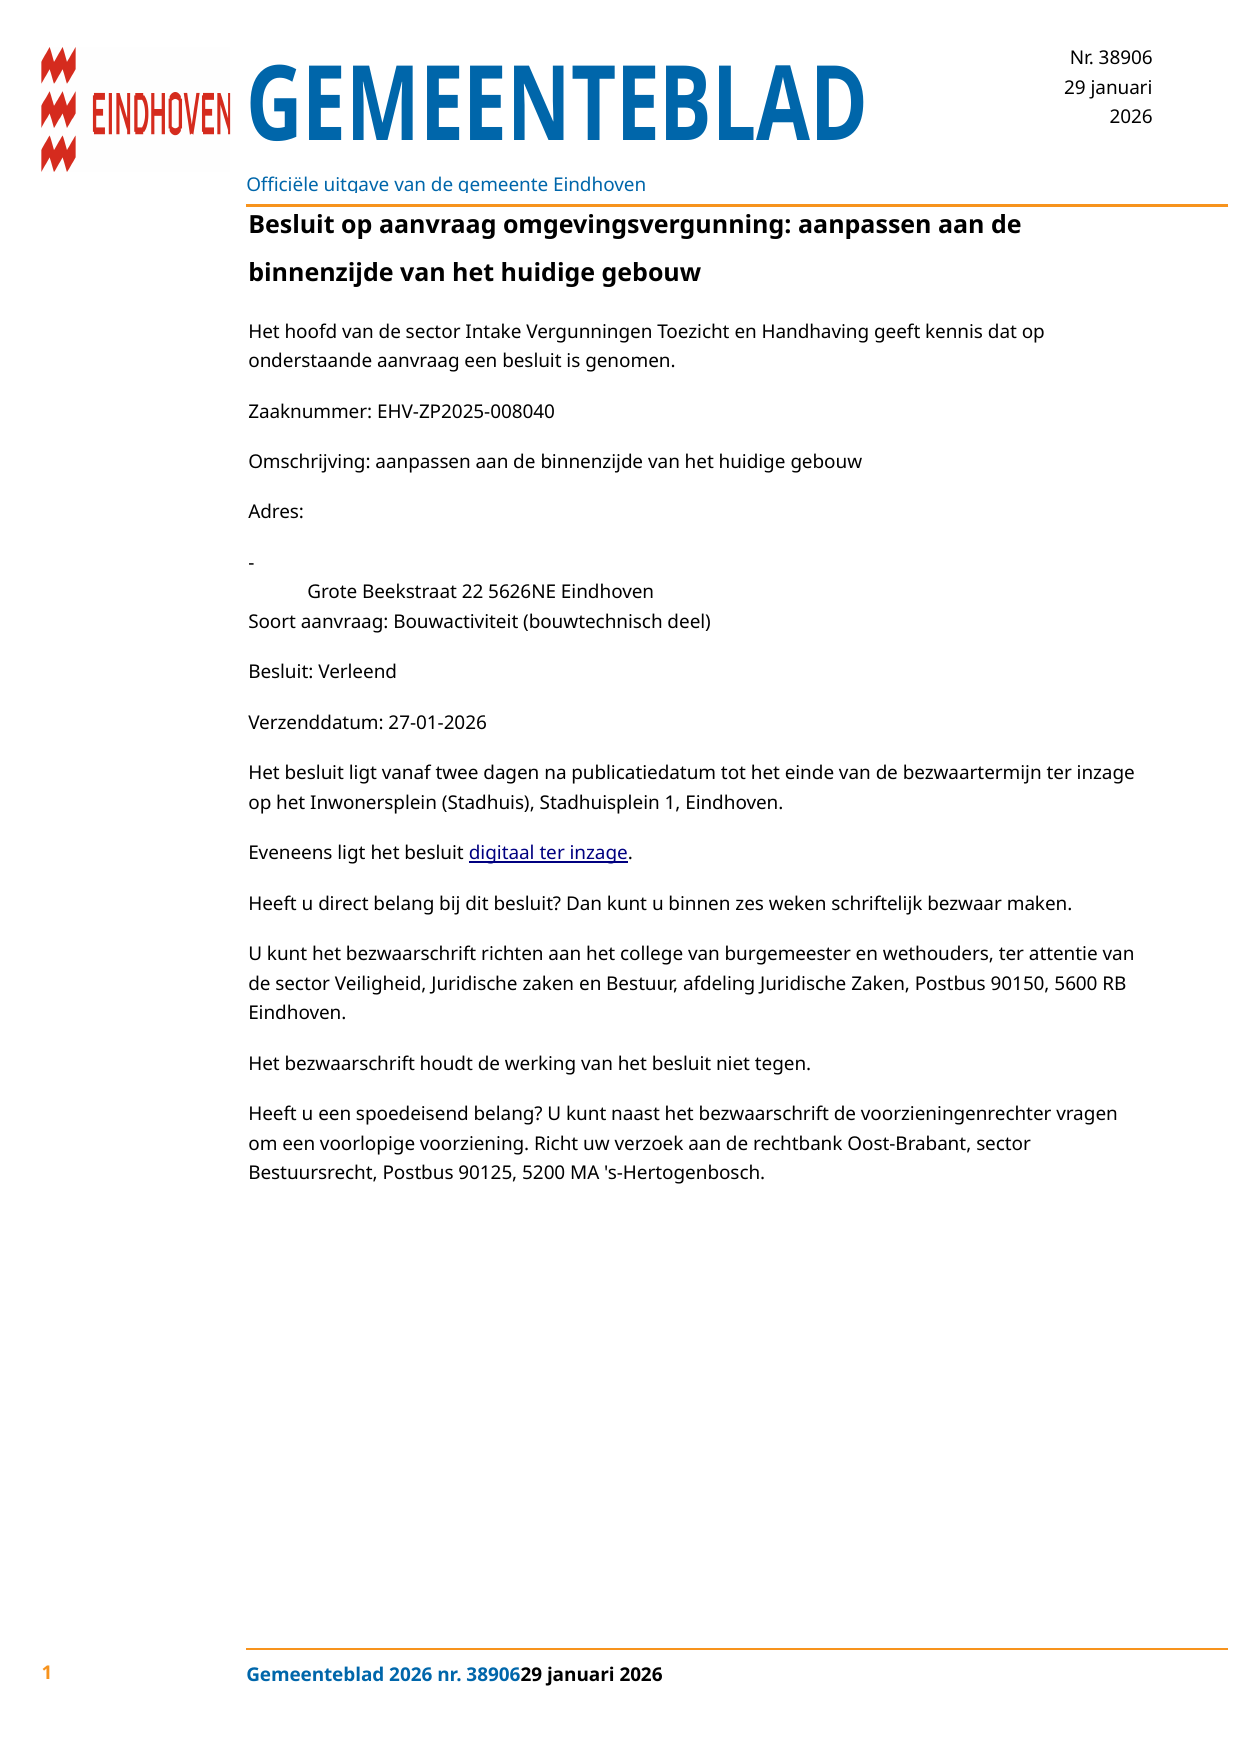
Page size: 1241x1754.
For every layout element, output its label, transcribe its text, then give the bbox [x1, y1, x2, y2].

text Besluit: Verleend [248, 659, 1152, 684]
picture [41, 47, 231, 172]
text Heeft u direct belang bij dit besluit? Dan kunt u binnen zes weken schriftelijk bezwaar maken. [248, 890, 1152, 916]
text Verzenddatum: 27-01-2026 [248, 709, 1152, 735]
text Besluit op aanvraag omgevingsvergunning: aanpassen aan de binnenzijde van het huidige gebouw [248, 207, 1152, 288]
text Het bezwaarschrift houdt de werking van het besluit niet tegen. [248, 1050, 1152, 1076]
text Het besluit ligt vanaf twee dagen na publicatiedatum tot het einde van de bezwaartermijn ter inzage op het Inwonersplein (Stadhuis), Stadhuisplein 1, Eindhoven. [248, 759, 1152, 815]
text Heeft u een spoedeisend belang? U kunt naast het bezwaarschrift de voorzieningenrechter vragen om een voorlopige voorziening. Richt uw verzoek aan de rechtbank Oost-Brabant, sector Bestuursrecht, Postbus 90125, 5200 MA 's-Hertogenbosch. [248, 1100, 1152, 1185]
list Grote Beekstraat 22 5626NE Eindhoven [248, 579, 1152, 604]
text Eveneens ligt het besluit digitaal ter inzage. [248, 839, 1152, 865]
text Zaaknummer: EHV-ZP2025-008040 [248, 398, 1152, 424]
text Omschrijving: aanpassen aan de binnenzijde van het huidige gebouw [248, 448, 1152, 474]
text Soort aanvraag: Bouwactiviteit (bouwtechnisch deel) [248, 608, 1152, 634]
text Het hoofd van de sector Intake Vergunningen Toezicht en Handhaving geeft kennis dat op onderstaande aanvraag een besluit is genomen. [248, 318, 1152, 373]
text U kunt het bezwaarschrift richten aan het college van burgemeester en wethouders, ter attentie van de sector Veiligheid, Juridische zaken en Bestuur, afdeling Juridische Zaken, Postbus 90150, 5600 RB Eindhoven. [248, 940, 1152, 1025]
text Adres: [248, 499, 1152, 524]
